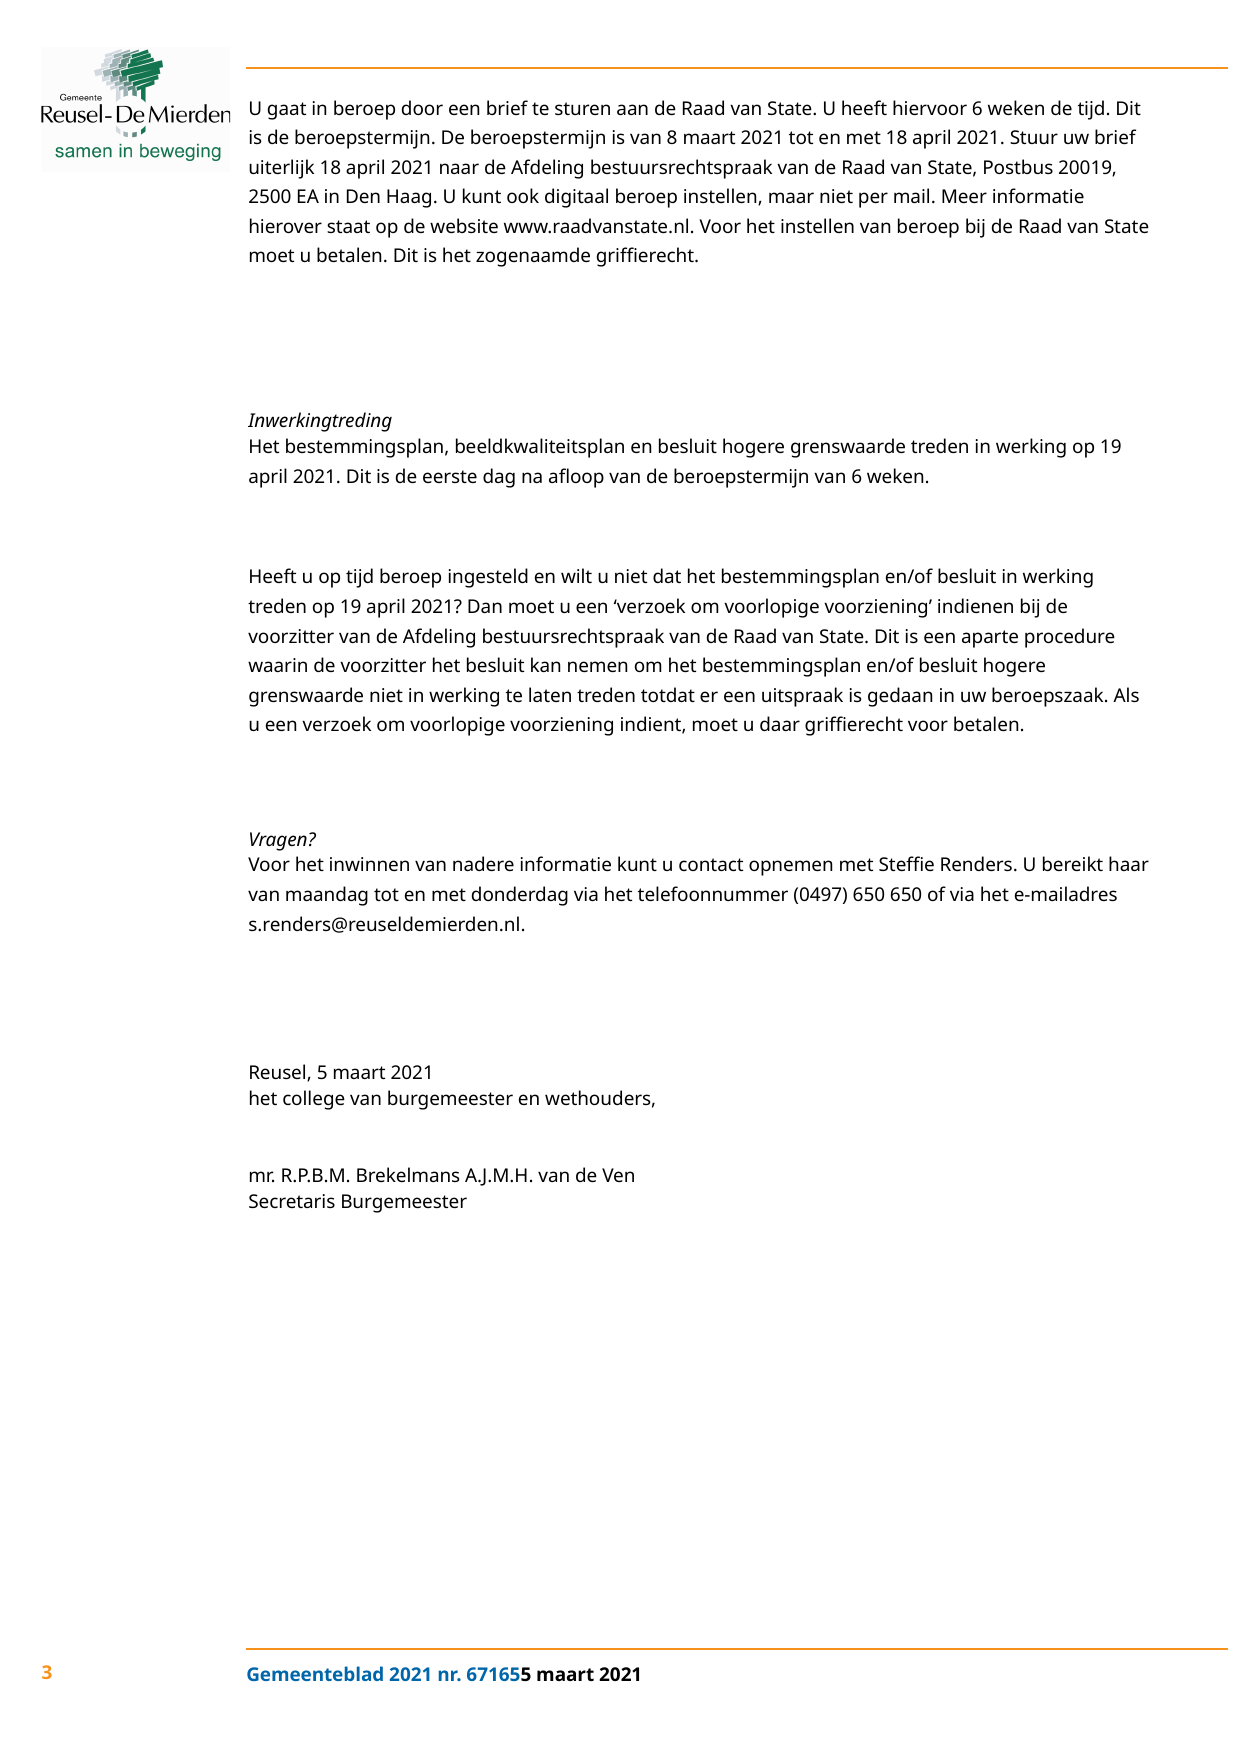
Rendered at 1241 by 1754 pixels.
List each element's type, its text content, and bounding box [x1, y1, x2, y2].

text het college van burgemeester en wethouders, [248, 1085, 1152, 1111]
text Secretaris Burgemeester [248, 1188, 1152, 1214]
text Reusel, 5 maart 2021 [248, 1059, 1152, 1085]
picture [41, 47, 231, 172]
text Vragen? [248, 826, 1152, 852]
text Heeft u op tijd beroep ingesteld en wilt u niet dat het bestemmingsplan en/of besluit in werking treden op 19 april 2021? Dan moet u een ‘verzoek om voorlopige voorziening’ indienen bij de voorzitter van de Afdeling bestuursrechtspraak van de Raad van State. Dit is een aparte procedure waarin de voorzitter het besluit kan nemen om het bestemmingsplan en/of besluit hogere grenswaarde niet in werking te laten treden totdat er een uitspraak is gedaan in uw beroepszaak. Als u een verzoek om voorlopige voorziening indient, moet u daar griffierecht voor betalen. [248, 564, 1152, 737]
text Voor het inwinnen van nadere informatie kunt u contact opnemen met Steffie Renders. U bereikt haar van maandag tot en met donderdag via het telefoonnummer (0497) 650 650 of via het e-mailadres s.renders@reuseldemierden.nl. [248, 852, 1152, 937]
text mr. R.P.B.M. Brekelmans A.J.M.H. van de Ven [248, 1162, 1152, 1188]
text U gaat in beroep door een brief te sturen aan de Raad van State. U heeft hiervoor 6 weken de tijd. Dit is de beroepstermijn. De beroepstermijn is van 8 maart 2021 tot en met 18 april 2021. Stuur uw brief uiterlijk 18 april 2021 naar de Afdeling bestuursrechtspraak van de Raad van State, Postbus 20019, 2500 EA in Den Haag. U kunt ook digitaal beroep instellen, maar niet per mail. Meer informatie hierover staat op de website www.raadvanstate.nl. Voor het instellen van beroep bij de Raad van State moet u betalen. Dit is het zogenaamde griffierecht. [248, 95, 1152, 268]
text Het bestemmingsplan, beeldkwaliteitsplan en besluit hogere grenswaarde treden in werking op 19 april 2021. Dit is de eerste dag na afloop van de beroepstermijn van 6 weken. [248, 433, 1152, 488]
text Inwerkingtreding [248, 407, 1152, 433]
